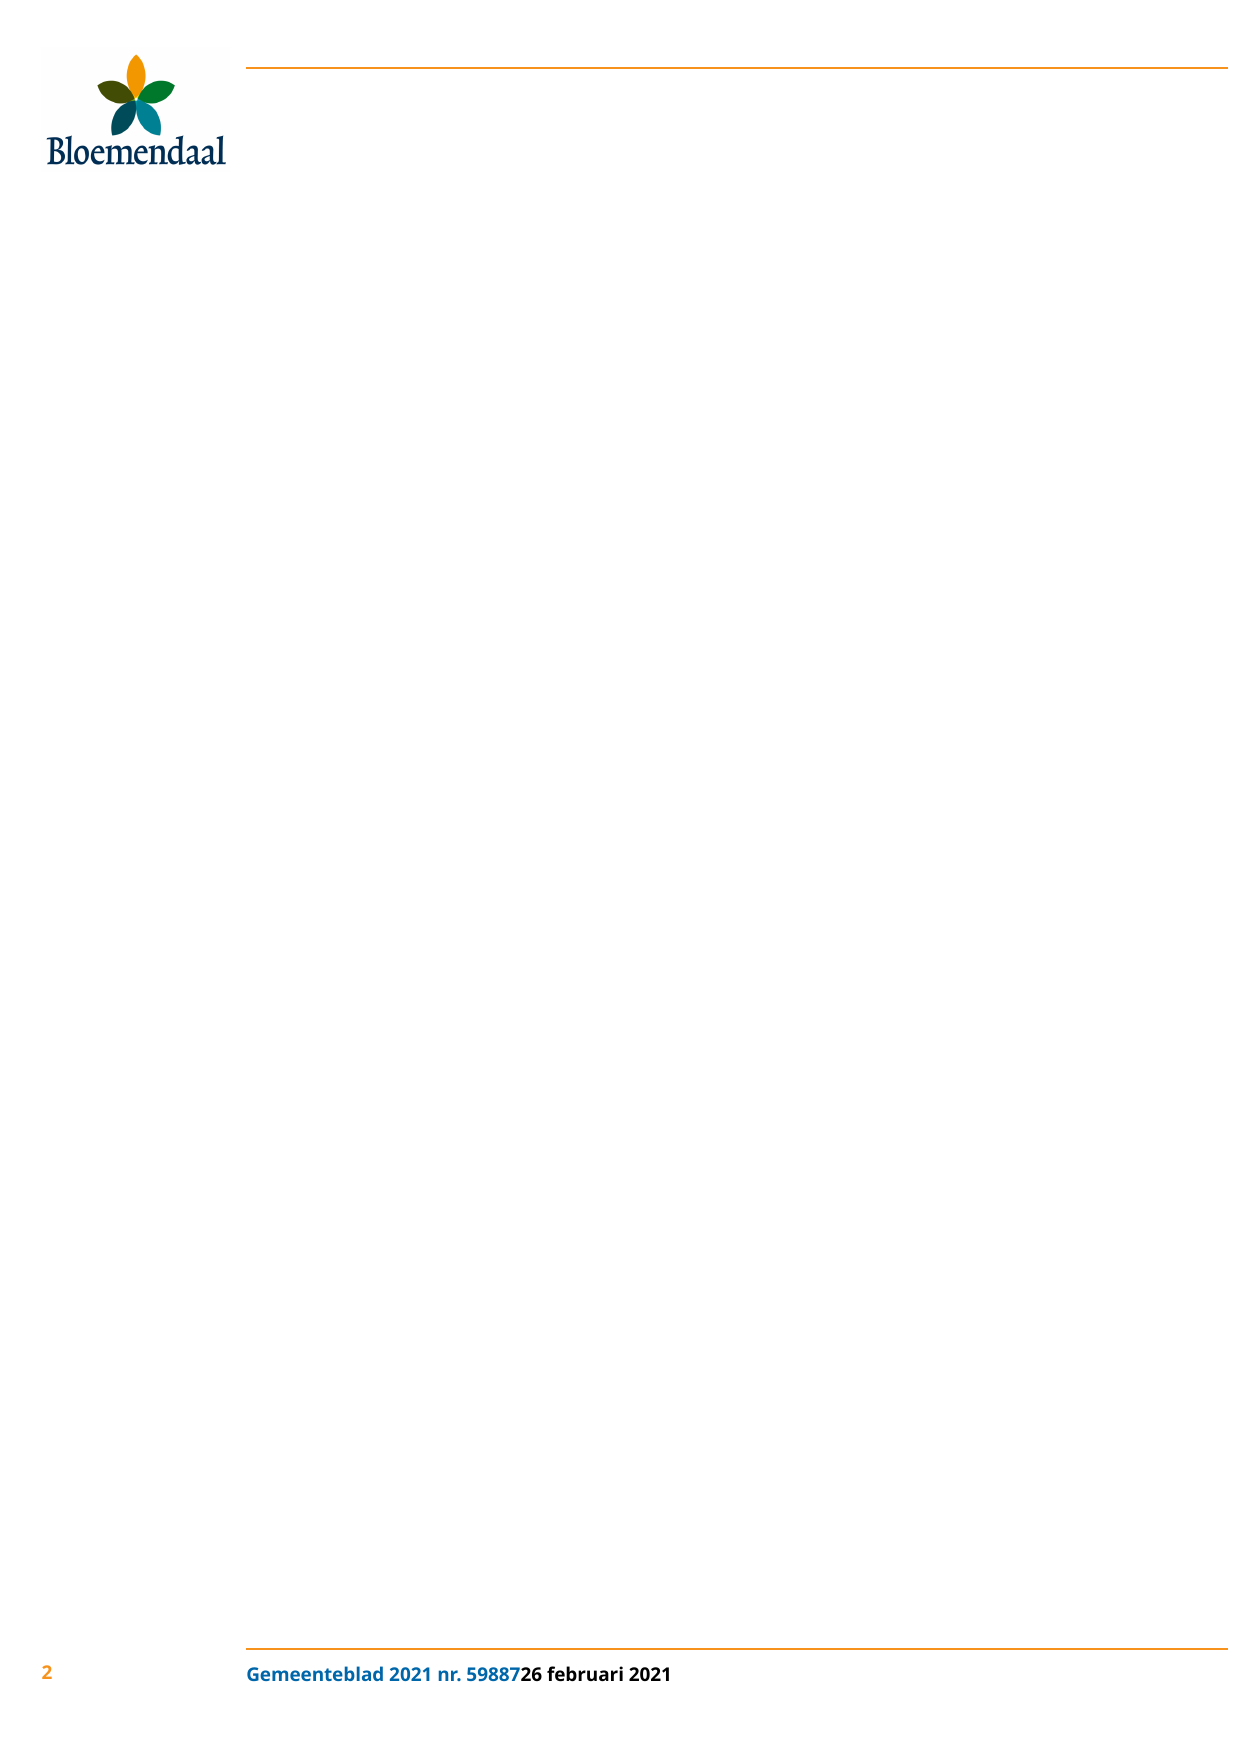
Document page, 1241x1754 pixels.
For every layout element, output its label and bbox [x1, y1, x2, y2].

picture [41, 47, 231, 172]
